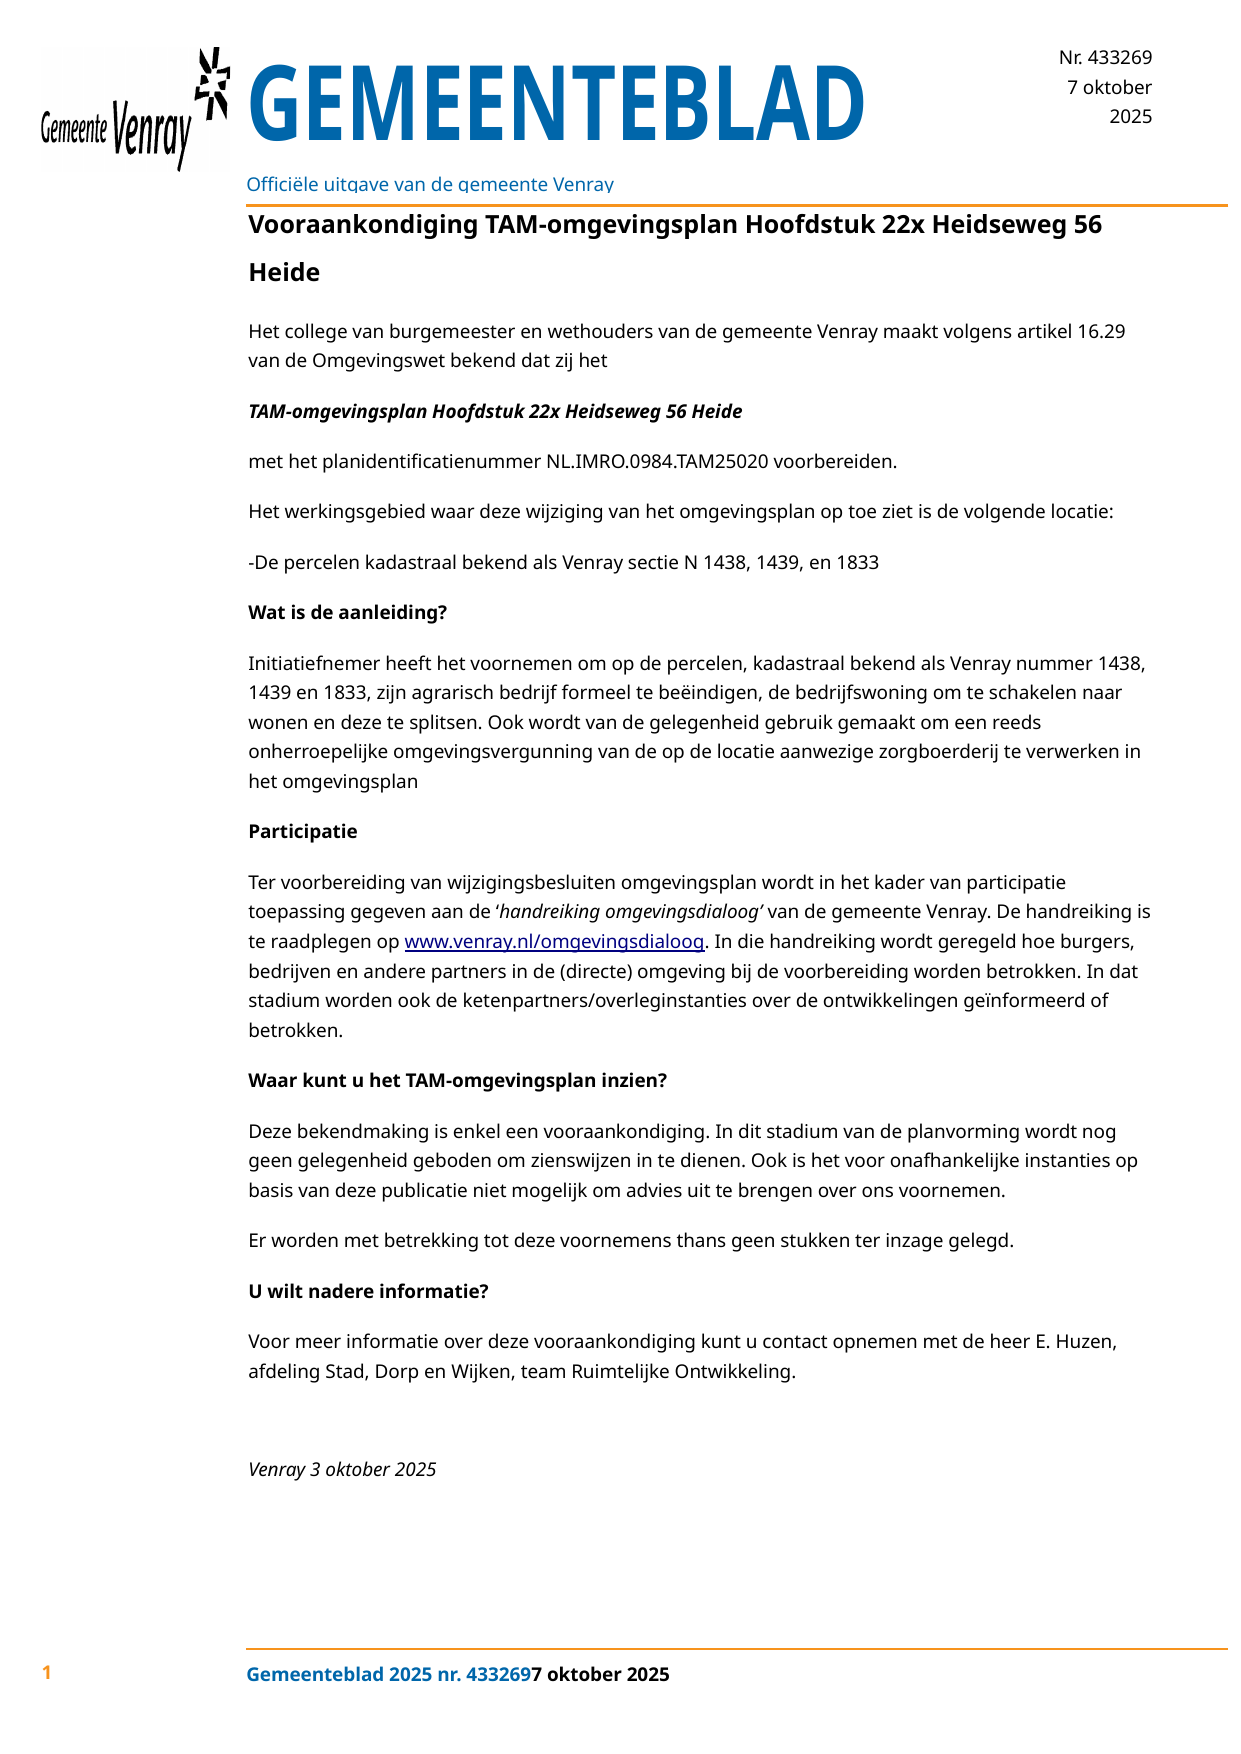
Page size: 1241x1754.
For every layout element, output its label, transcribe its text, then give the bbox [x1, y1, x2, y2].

text Venray 3 oktober 2025 [248, 1456, 1152, 1482]
text Er worden met betrekking tot deze voornemens thans geen stukken ter inzage gelegd. [248, 1227, 1152, 1253]
text U wilt nadere informatie? [248, 1278, 1152, 1304]
text Deze bekendmaking is enkel een vooraankondiging. In dit stadium van de planvorming wordt nog geen gelegenheid geboden om zienswijzen in te dienen. Ook is het voor onafhankelijke instanties op basis van deze publicatie niet mogelijk om advies uit te brengen over ons voornemen. [248, 1118, 1152, 1203]
picture [41, 47, 231, 172]
text Ter voorbereiding van wijzigingsbesluiten omgevingsplan wordt in het kader van participatie toepassing gegeven aan de ‘handreiking omgevingsdialoog’ van de gemeente Venray. De handreiking is te raadplegen op www.venray.nl/omgevingsdialoog. In die handreiking wordt geregeld hoe burgers, bedrijven en andere partners in de (directe) omgeving bij de voorbereiding worden betrokken. In dat stadium worden ook de ketenpartners/overleginstanties over de ontwikkelingen geïnformeerd of betrokken. [248, 869, 1152, 1043]
text Het werkingsgebied waar deze wijziging van het omgevingsplan op toe ziet is de volgende locatie: [248, 499, 1152, 524]
text Participatie [248, 819, 1152, 844]
text Initiatiefnemer heeft het voornemen om op de percelen, kadastraal bekend als Venray nummer 1438, 1439 en 1833, zijn agrarisch bedrijf formeel te beëindigen, de bedrijfswoning om te schakelen naar wonen en deze te splitsen. Ook wordt van de gelegenheid gebruik gemaakt om een reeds onherroepelijke omgevingsvergunning van de op de locatie aanwezige zorgboerderij te verwerken in het omgevingsplan [248, 650, 1152, 794]
text Wat is de aanleiding? [248, 599, 1152, 625]
text Waar kunt u het TAM-omgevingsplan inzien? [248, 1067, 1152, 1093]
text Voor meer informatie over deze vooraankondiging kunt u contact opnemen met de heer E. Huzen, afdeling Stad, Dorp en Wijken, team Ruimtelijke Ontwikkeling. [248, 1328, 1152, 1384]
text met het planidentificatienummer NL.IMRO.0984.TAM25020 voorbereiden. [248, 448, 1152, 474]
text Vooraankondiging TAM-omgevingsplan Hoofdstuk 22x Heidseweg 56 Heide [248, 207, 1152, 288]
text Het college van burgemeester en wethouders van de gemeente Venray maakt volgens artikel 16.29 van de Omgevingswet bekend dat zij het [248, 318, 1152, 373]
text TAM-omgevingsplan Hoofdstuk 22x Heidseweg 56 Heide [248, 398, 1152, 424]
text -De percelen kadastraal bekend als Venray sectie N 1438, 1439, en 1833 [248, 549, 1152, 575]
